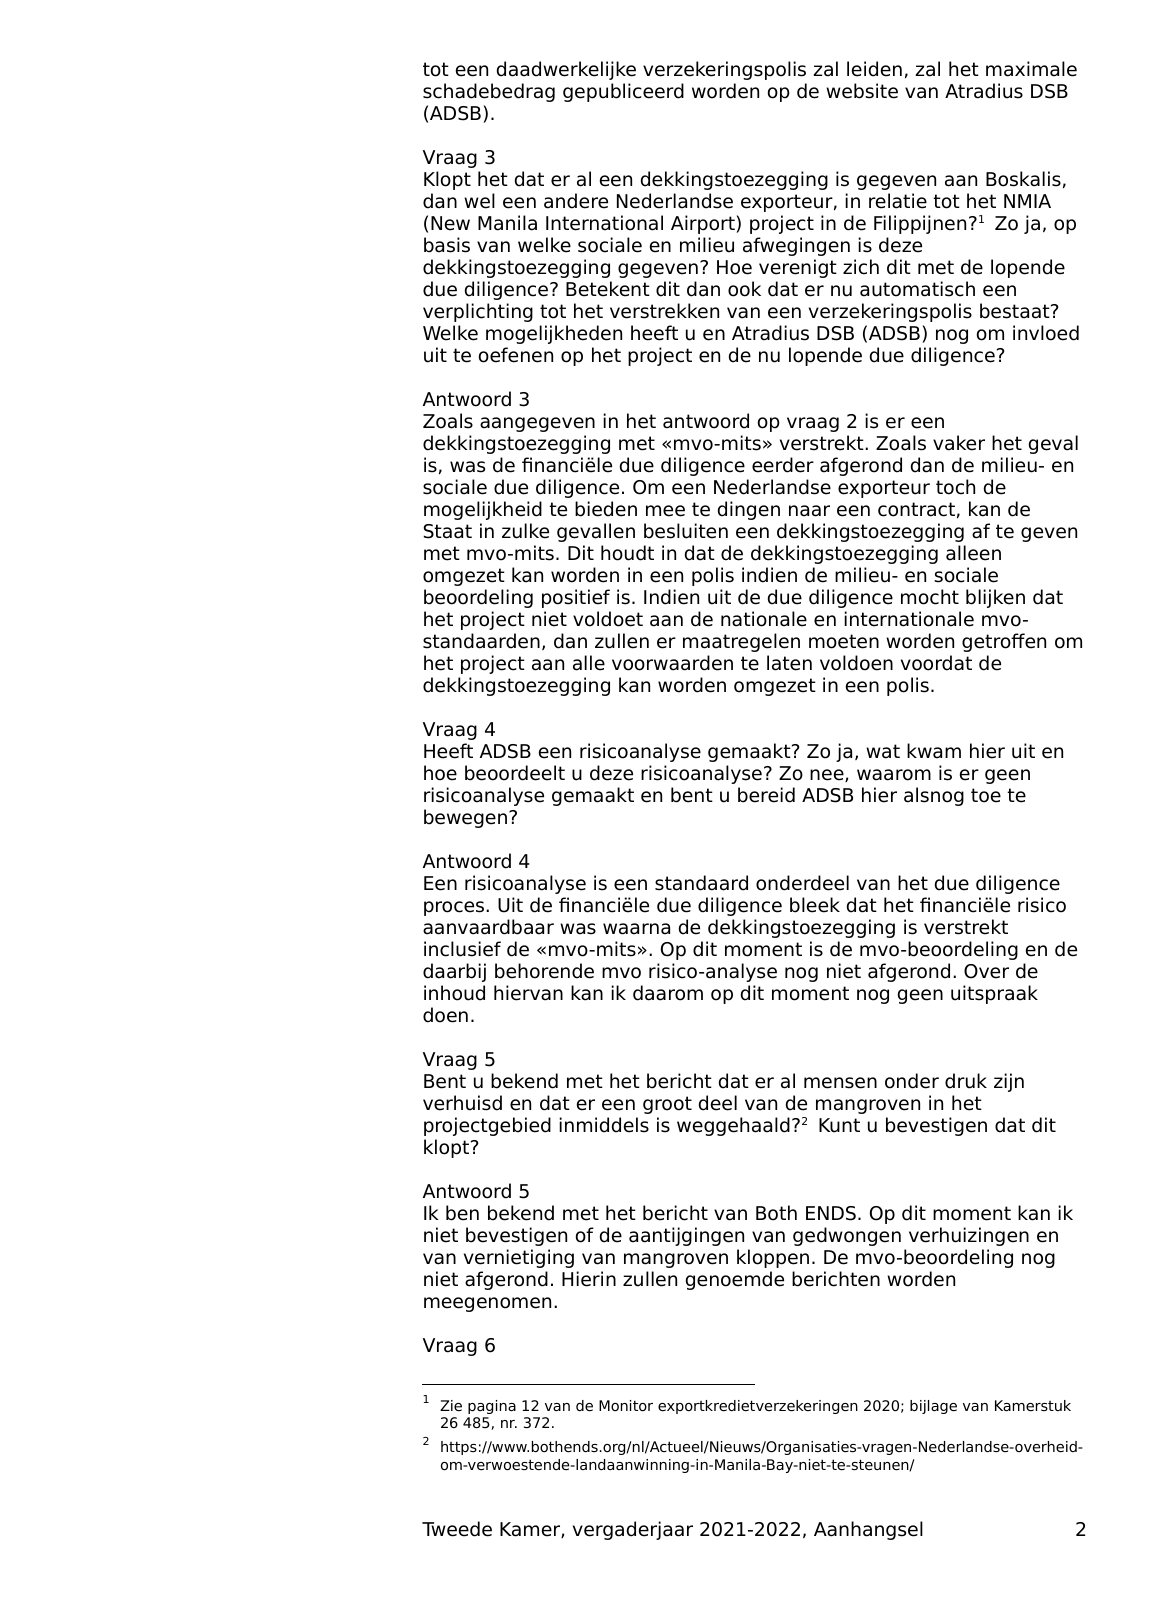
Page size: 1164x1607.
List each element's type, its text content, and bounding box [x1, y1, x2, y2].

text Bent u bekend met het bericht dat er al mensen onder druk zijn verhuisd en dat er een groot deel van de mangroven in het projectgebied inmiddels is weggehaald? Kunt u bevestigen dat dit klopt? [422, 1071, 1087, 1159]
text Klopt het dat er al een dekkingstoezegging is gegeven aan Boskalis, dan wel een andere Nederlandse exporteur, in relatie tot het NMIA (New Manila International Airport) project in de Filippijnen? Zo ja, op basis van welke sociale en milieu afwegingen is deze dekkingstoezegging gegeven? Hoe verenigt zich dit met de lopende due diligence? Betekent dit dan ook dat er nu automatisch een verplichting tot het verstrekken van een verzekeringspolis bestaat? Welke mogelijkheden heeft u en Atradius DSB (ADSB) nog om invloed uit te oefenen op het project en de nu lopende due diligence? [422, 169, 1087, 367]
text Vraag 5 [422, 1049, 1087, 1071]
text Antwoord 3 [422, 389, 1087, 411]
text https://www.bothends.org/nl/Actueel/Nieuws/Organisaties-vragen-Nederlandse-overheid-om-verwoestende-landaanwinning-in-Manila-Bay-niet-te-steunen/ [422, 1435, 1087, 1474]
text Vraag 6 [422, 1335, 1087, 1357]
text Heeft ADSB een risicoanalyse gemaakt? Zo ja, wat kwam hier uit en hoe beoordeelt u deze risicoanalyse? Zo nee, waarom is er geen risicoanalyse gemaakt en bent u bereid ADSB hier alsnog toe te bewegen? [422, 741, 1087, 829]
text Vraag 4 [422, 719, 1087, 741]
text tot een daadwerkelijke verzekeringspolis zal leiden, zal het maximale schadebedrag gepubliceerd worden op de website van Atradius DSB (ADSB). [422, 59, 1087, 125]
text Vraag 3 [422, 147, 1087, 169]
text Zoals aangegeven in het antwoord op vraag 2 is er een dekkingstoezegging met «mvo-mits» verstrekt. Zoals vaker het geval is, was de financiële due diligence eerder afgerond dan de milieu- en sociale due diligence. Om een Nederlandse exporteur toch de mogelijkheid te bieden mee te dingen naar een contract, kan de Staat in zulke gevallen besluiten een dekkingstoezegging af te geven met mvo-mits. Dit houdt in dat de dekkingstoezegging alleen omgezet kan worden in een polis indien de milieu- en sociale beoordeling positief is. Indien uit de due diligence mocht blijken dat het project niet voldoet aan de nationale en internationale mvo-standaarden, dan zullen er maatregelen moeten worden getroffen om het project aan alle voorwaarden te laten voldoen voordat de dekkingstoezegging kan worden omgezet in een polis. [422, 411, 1087, 697]
text Ik ben bekend met het bericht van Both ENDS. Op dit moment kan ik niet bevestigen of de aantijgingen van gedwongen verhuizingen en van vernietiging van mangroven kloppen. De mvo-beoordeling nog niet afgerond. Hierin zullen genoemde berichten worden meegenomen. [422, 1203, 1087, 1313]
text Zie pagina 12 van de Monitor exportkredietverzekeringen 2020; bijlage van Kamerstuk 26 485, nr. 372. [422, 1393, 1087, 1432]
text Een risicoanalyse is een standaard onderdeel van het due diligence proces. Uit de financiële due diligence bleek dat het financiële risico aanvaardbaar was waarna de dekkingstoezegging is verstrekt inclusief de «mvo-mits». Op dit moment is de mvo-beoordeling en de daarbij behorende mvo risico-analyse nog niet afgerond. Over de inhoud hiervan kan ik daarom op dit moment nog geen uitspraak doen. [422, 873, 1087, 1027]
text Antwoord 4 [422, 851, 1087, 873]
text Antwoord 5 [422, 1181, 1087, 1203]
